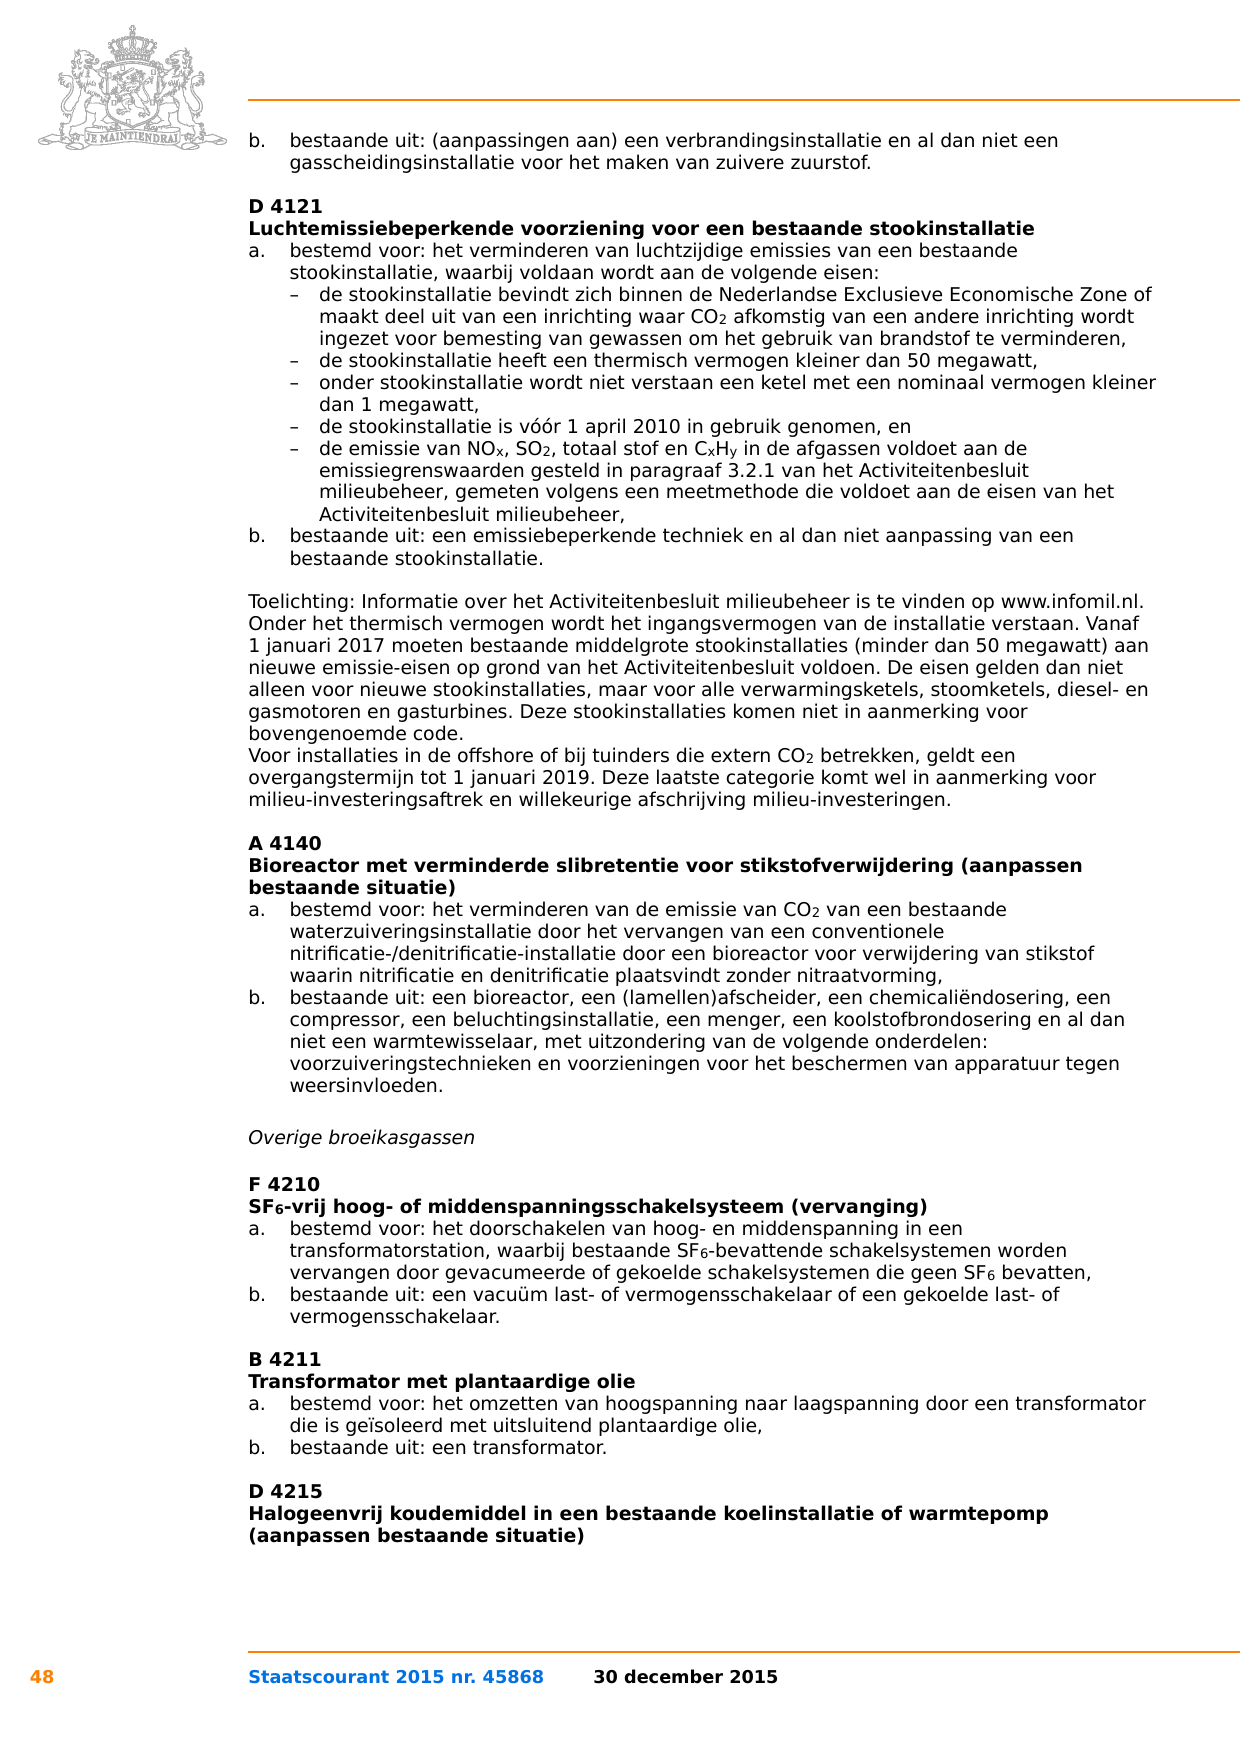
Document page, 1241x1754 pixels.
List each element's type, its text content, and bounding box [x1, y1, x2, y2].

text Bioreactor met verminderde slibretentie voor stikstofverwijdering (aanpassen bestaande situatie) [248, 855, 1163, 899]
text – de stookinstallatie heeft een thermisch vermogen kleiner dan 50 megawatt, [289, 349, 1163, 372]
text b. bestaande uit: een emissiebeperkende techniek en al dan niet aanpassing van een bestaande stookinstallatie. [248, 525, 1163, 569]
picture [38, 25, 227, 150]
text F 4210 [248, 1174, 1163, 1196]
text Luchtemissiebeperkende voorziening voor een bestaande stookinstallatie [248, 218, 1163, 240]
text – de stookinstallatie is vóór 1 april 2010 in gebruik genomen, en [289, 416, 1163, 437]
text D 4215 [248, 1481, 1163, 1503]
text D 4121 [248, 196, 1163, 218]
text B 4211 [248, 1349, 1163, 1371]
text Toelichting: Informatie over het Activiteitenbesluit milieubeheer is te vinden op www.infomil.nl. Onder het thermisch vermogen wordt het ingangsvermogen van de installatie verstaan. Vanaf 1 januari 2017 moeten bestaande middelgrote stookinstallaties (minder dan 50 megawatt) aan nieuwe emissie-eisen op grond van het Activiteitenbesluit voldoen. De eisen gelden dan niet alleen voor nieuwe stookinstallaties, maar voor alle verwarmingsketels, stoomketels, diesel- en gasmotoren en gasturbines. Deze stookinstallaties komen niet in aanmerking voor bovengenoemde code. [248, 591, 1163, 745]
text Halogeenvrij koudemiddel in een bestaande koelinstallatie of warmtepomp (aanpassen bestaande situatie) [248, 1503, 1163, 1547]
text a. bestemd voor: het omzetten van hoogspanning naar laagspanning door een transformator die is geïsoleerd met uitsluitend plantaardige olie, [248, 1393, 1163, 1437]
text Voor installaties in de offshore of bij tuinders die extern CO2 betrekken, geldt een overgangstermijn tot 1 januari 2019. Deze laatste categorie komt wel in aanmerking voor milieu-investeringsaftrek en willekeurige afschrijving milieu-investeringen. [248, 745, 1163, 811]
text a. bestemd voor: het doorschakelen van hoog- en middenspanning in een transformatorstation, waarbij bestaande SF6-bevattende schakelsystemen worden vervangen door gevacumeerde of gekoelde schakelsystemen die geen SF6 bevatten, [248, 1218, 1163, 1283]
text a. bestemd voor: het verminderen van luchtzijdige emissies van een bestaande stookinstallatie, waarbij voldaan wordt aan de volgende eisen: [248, 240, 1163, 284]
text A 4140 [248, 833, 1163, 855]
text b. bestaande uit: een bioreactor, een (lamellen)afscheider, een chemicaliëndosering, een compressor, een beluchtingsinstallatie, een menger, een koolstofbrondosering en al dan niet een warmtewisselaar, met uitzondering van de volgende onderdelen: voorzuiveringstechnieken en voorzieningen voor het beschermen van apparatuur tegen weersinvloeden. [248, 987, 1163, 1097]
text – de emissie van NOx, SO2, totaal stof en CxHy in de afgassen voldoet aan de emissiegrenswaarden gesteld in paragraaf 3.2.1 van het Activiteitenbesluit milieubeheer, gemeten volgens een meetmethode die voldoet aan de eisen van het Activiteitenbesluit milieubeheer, [289, 437, 1163, 525]
text – onder stookinstallatie wordt niet verstaan een ketel met een nominaal vermogen kleiner dan 1 megawatt, [289, 372, 1163, 416]
text a. bestemd voor: het verminderen van de emissie van CO2 van een bestaande waterzuiveringsinstallatie door het vervangen van een conventionele nitrificatie-/denitrificatie-installatie door een bioreactor voor verwijdering van stikstof waarin nitrificatie en denitrificatie plaatsvindt zonder nitraatvorming, [248, 899, 1163, 987]
text Transformator met plantaardige olie [248, 1371, 1163, 1393]
text – de stookinstallatie bevindt zich binnen de Nederlandse Exclusieve Economische Zone of maakt deel uit van een inrichting waar CO2 afkomstig van een andere inrichting wordt ingezet voor bemesting van gewassen om het gebruik van brandstof te verminderen, [289, 284, 1163, 349]
text SF6-vrij hoog- of middenspanningsschakelsysteem (vervanging) [248, 1196, 1163, 1218]
text b. bestaande uit: (aanpassingen aan) een verbrandingsinstallatie en al dan niet een gasscheidingsinstallatie voor het maken van zuivere zuurstof. [248, 130, 1163, 174]
text b. bestaande uit: een vacuüm last- of vermogensschakelaar of een gekoelde last- of vermogensschakelaar. [248, 1283, 1163, 1327]
subtitle Overige broeikasgassen [248, 1127, 1163, 1149]
text b. bestaande uit: een transformator. [248, 1437, 1163, 1459]
